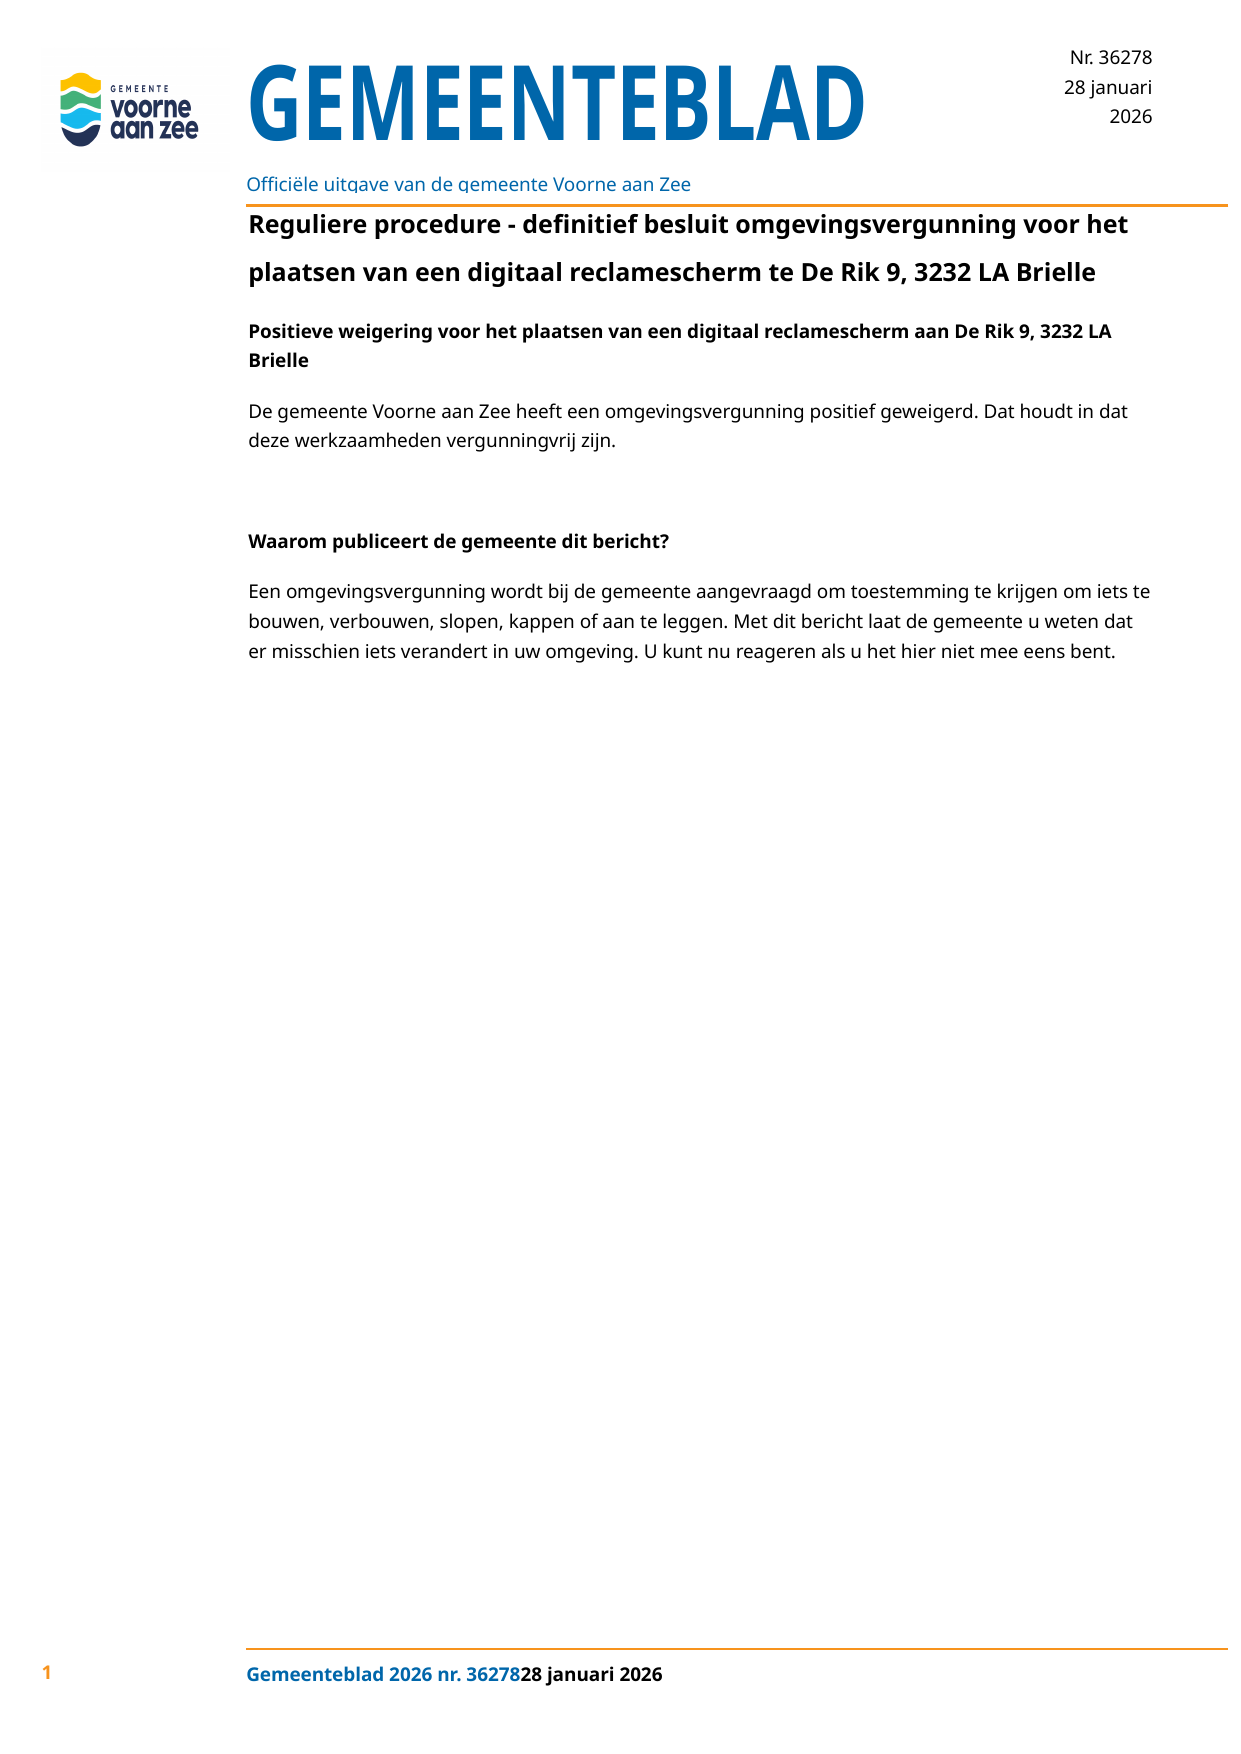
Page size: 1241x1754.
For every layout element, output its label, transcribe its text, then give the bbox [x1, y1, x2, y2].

text Positieve weigering voor het plaatsen van een digitaal reclamescherm aan De Rik 9, 3232 LA Brielle [248, 318, 1152, 373]
text Een omgevingsvergunning wordt bij de gemeente aangevraagd om toestemming te krijgen om iets te bouwen, verbouwen, slopen, kappen of aan te leggen. Met dit bericht laat de gemeente u weten dat er misschien iets verandert in uw omgeving. U kunt nu reageren als u het hier niet mee eens bent. [248, 579, 1152, 664]
text De gemeente Voorne aan Zee heeft een omgevingsvergunning positief geweigerd. Dat houdt in dat deze werkzaamheden vergunningvrij zijn. [248, 398, 1152, 453]
picture [41, 47, 231, 172]
text Reguliere procedure - definitief besluit omgevingsvergunning voor het plaatsen van een digitaal reclamescherm te De Rik 9, 3232 LA Brielle [248, 207, 1152, 288]
text Waarom publiceert de gemeente dit bericht? [248, 528, 1152, 554]
